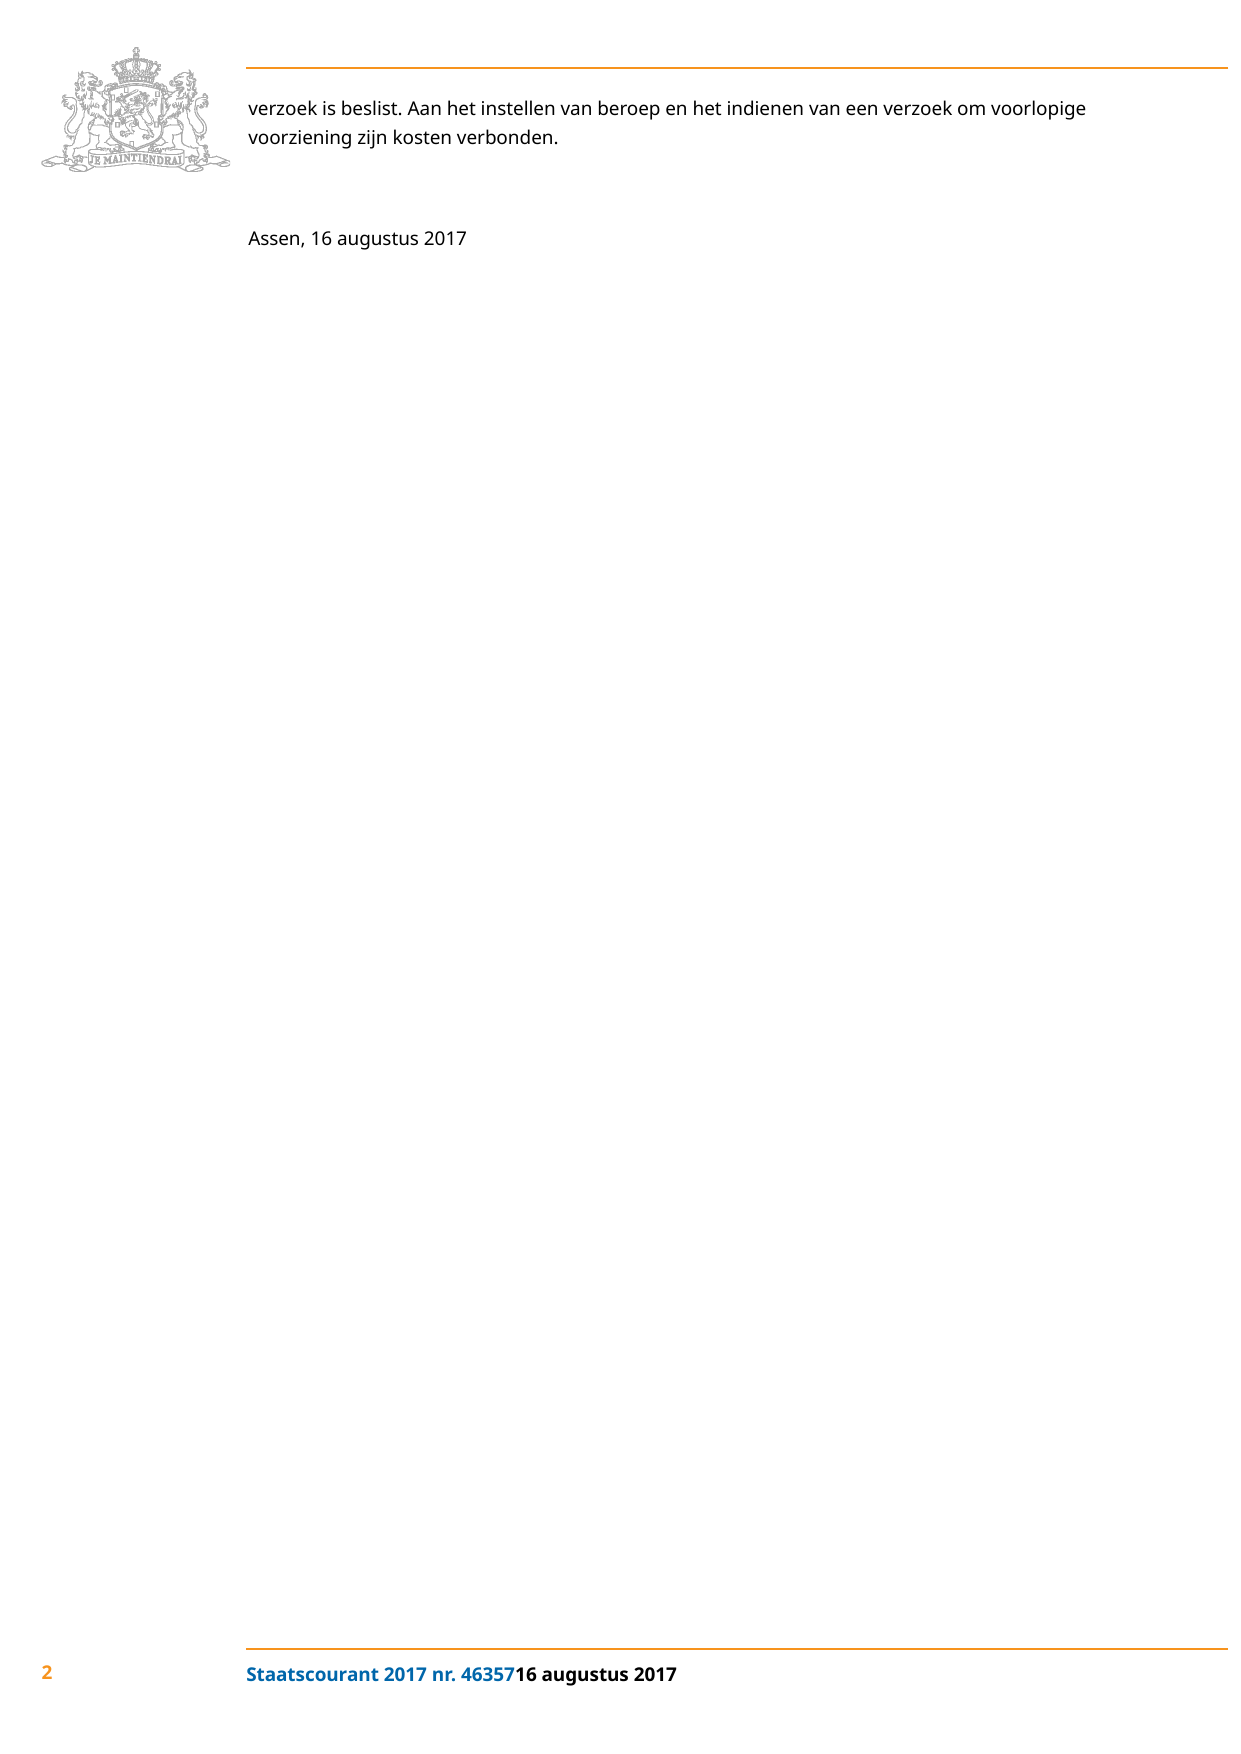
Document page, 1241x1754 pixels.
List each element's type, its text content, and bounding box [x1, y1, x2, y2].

text Assen, 16 augustus 2017 [248, 225, 1152, 251]
picture [41, 47, 231, 172]
text verzoek is beslist. Aan het instellen van beroep en het indienen van een verzoek om voorlopige voorziening zijn kosten verbonden. [248, 95, 1152, 150]
